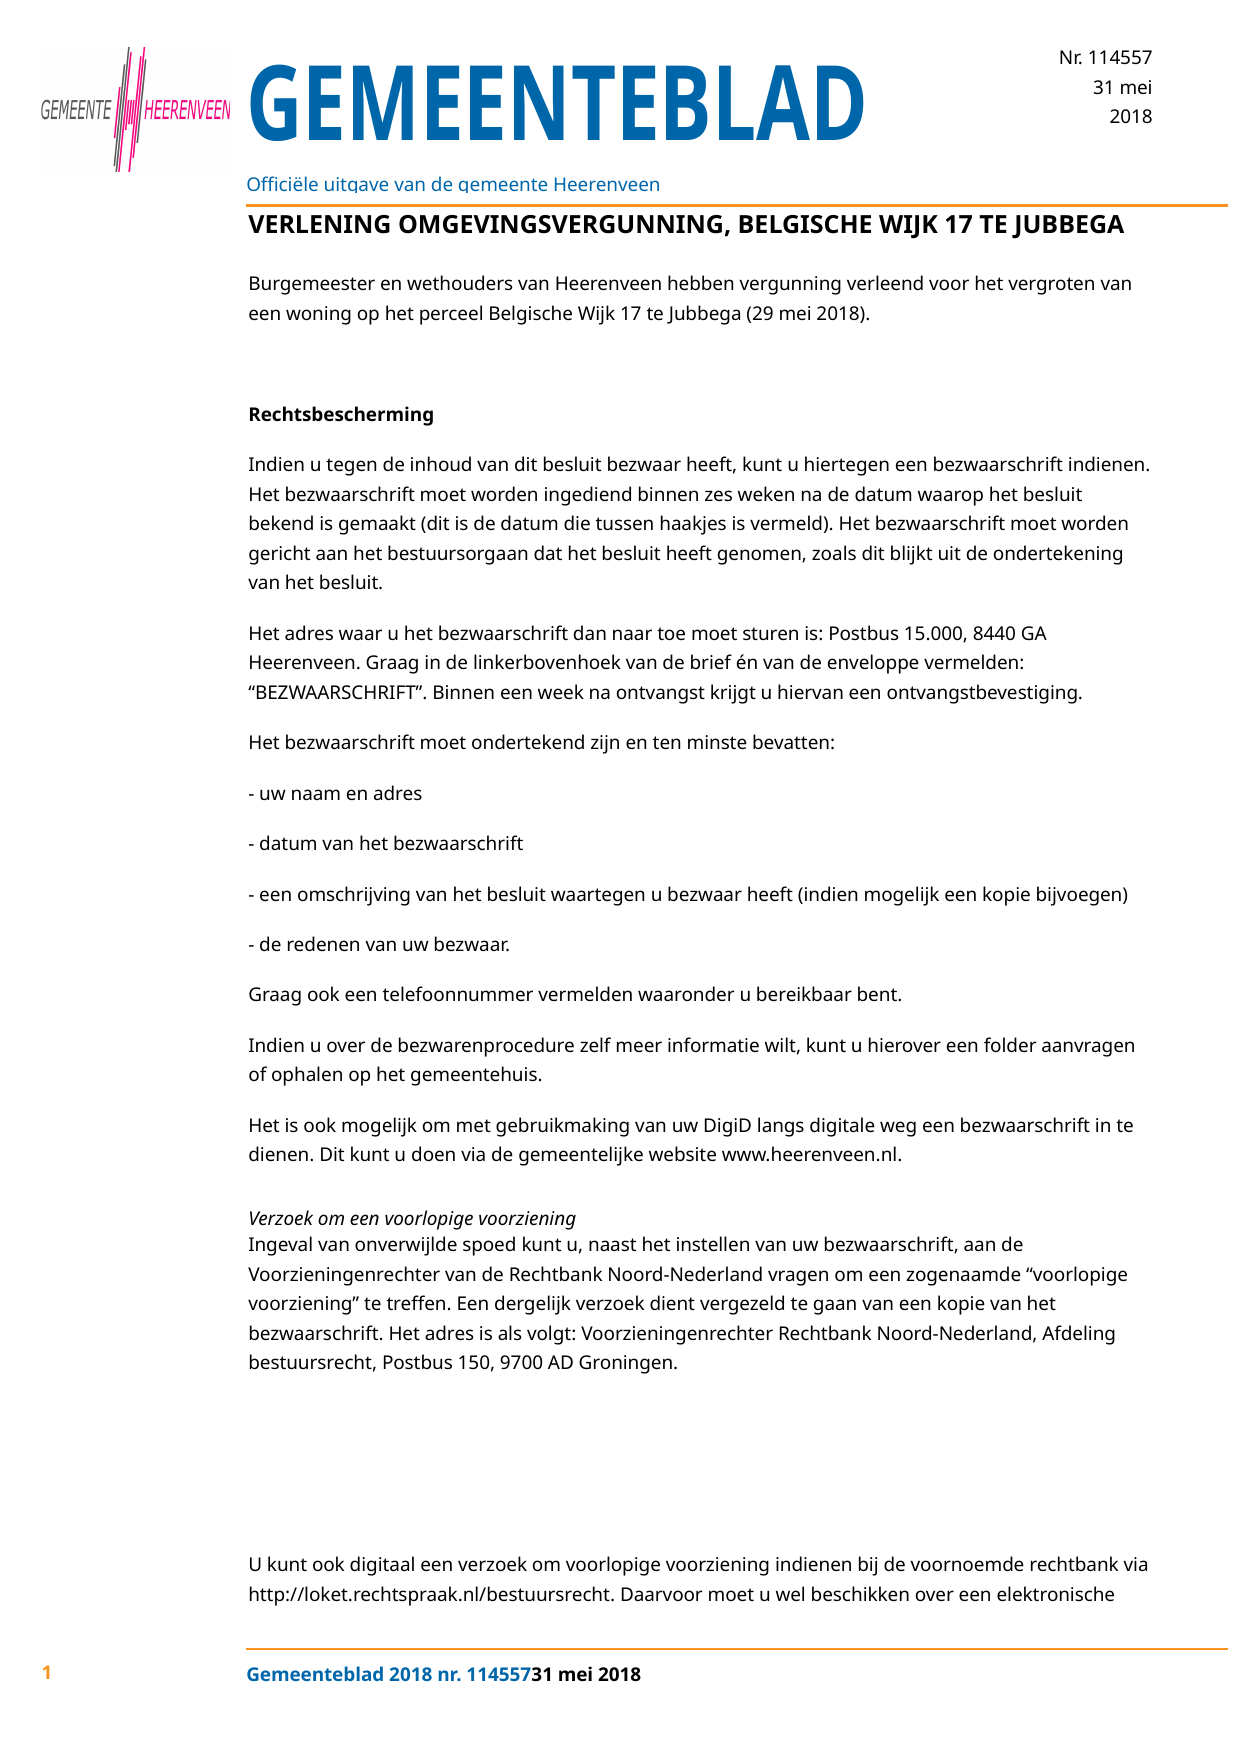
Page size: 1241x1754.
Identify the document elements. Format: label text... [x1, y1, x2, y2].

text - uw naam en adres [248, 780, 1152, 806]
picture [41, 47, 231, 172]
text U kunt ook digitaal een verzoek om voorlopige voorziening indienen bij de voornoemde rechtbank via http://loket.rechtspraak.nl/bestuursrecht. Daarvoor moet u wel beschikken over een elektronische [248, 1551, 1152, 1607]
text - een omschrijving van het besluit waartegen u bezwaar heeft (indien mogelijk een kopie bijvoegen) [248, 881, 1152, 906]
text Burgemeester en wethouders van Heerenveen hebben vergunning verleend voor het vergroten van een woning op het perceel Belgische Wijk 17 te Jubbega (29 mei 2018). [248, 270, 1152, 326]
text - datum van het bezwaarschrift [248, 830, 1152, 856]
text Graag ook een telefoonnummer vermelden waaronder u bereikbaar bent. [248, 982, 1152, 1007]
text Indien u tegen de inhoud van dit besluit bezwaar heeft, kunt u hiertegen een bezwaarschrift indienen. Het bezwaarschrift moet worden ingediend binnen zes weken na de datum waarop het besluit bekend is gemaakt (dit is de datum die tussen haakjes is vermeld). Het bezwaarschrift moet worden gericht aan het bestuursorgaan dat het besluit heeft genomen, zoals dit blijkt uit de ondertekening van het besluit. [248, 451, 1152, 595]
text Indien u over de bezwarenprocedure zelf meer informatie wilt, kunt u hierover een folder aanvragen of ophalen op het gemeentehuis. [248, 1032, 1152, 1087]
text - de redenen van uw bezwaar. [248, 931, 1152, 957]
text Het adres waar u het bezwaarschrift dan naar toe moet sturen is: Postbus 15.000, 8440 GA Heerenveen. Graag in de linkerbovenhoek van de brief én van de enveloppe vermelden: “BEZWAARSCHRIFT”. Binnen een week na ontvangst krijgt u hiervan een ontvangstbevestiging. [248, 620, 1152, 705]
text VERLENING OMGEVINGSVERGUNNING, BELGISCHE WIJK 17 TE JUBBEGA [248, 207, 1152, 241]
text Verzoek om een voorlopige voorziening [248, 1206, 1152, 1231]
text Rechtsbescherming [248, 401, 1152, 426]
text Ingeval van onverwijlde spoed kunt u, naast het instellen van uw bezwaarschrift, aan de Voorzieningenrechter van de Rechtbank Noord-Nederland vragen om een zogenaamde “voorlopige voorziening” te treffen. Een dergelijk verzoek dient vergezeld te gaan van een kopie van het bezwaarschrift. Het adres is als volgt: Voorzieningenrechter Rechtbank Noord-Nederland, Afdeling bestuursrecht, Postbus 150, 9700 AD Groningen. [248, 1231, 1152, 1375]
text Het is ook mogelijk om met gebruikmaking van uw DigiD langs digitale weg een bezwaarschrift in te dienen. Dit kunt u doen via de gemeentelijke website www.heerenveen.nl. [248, 1112, 1152, 1167]
text Het bezwaarschrift moet ondertekend zijn en ten minste bevatten: [248, 729, 1152, 755]
